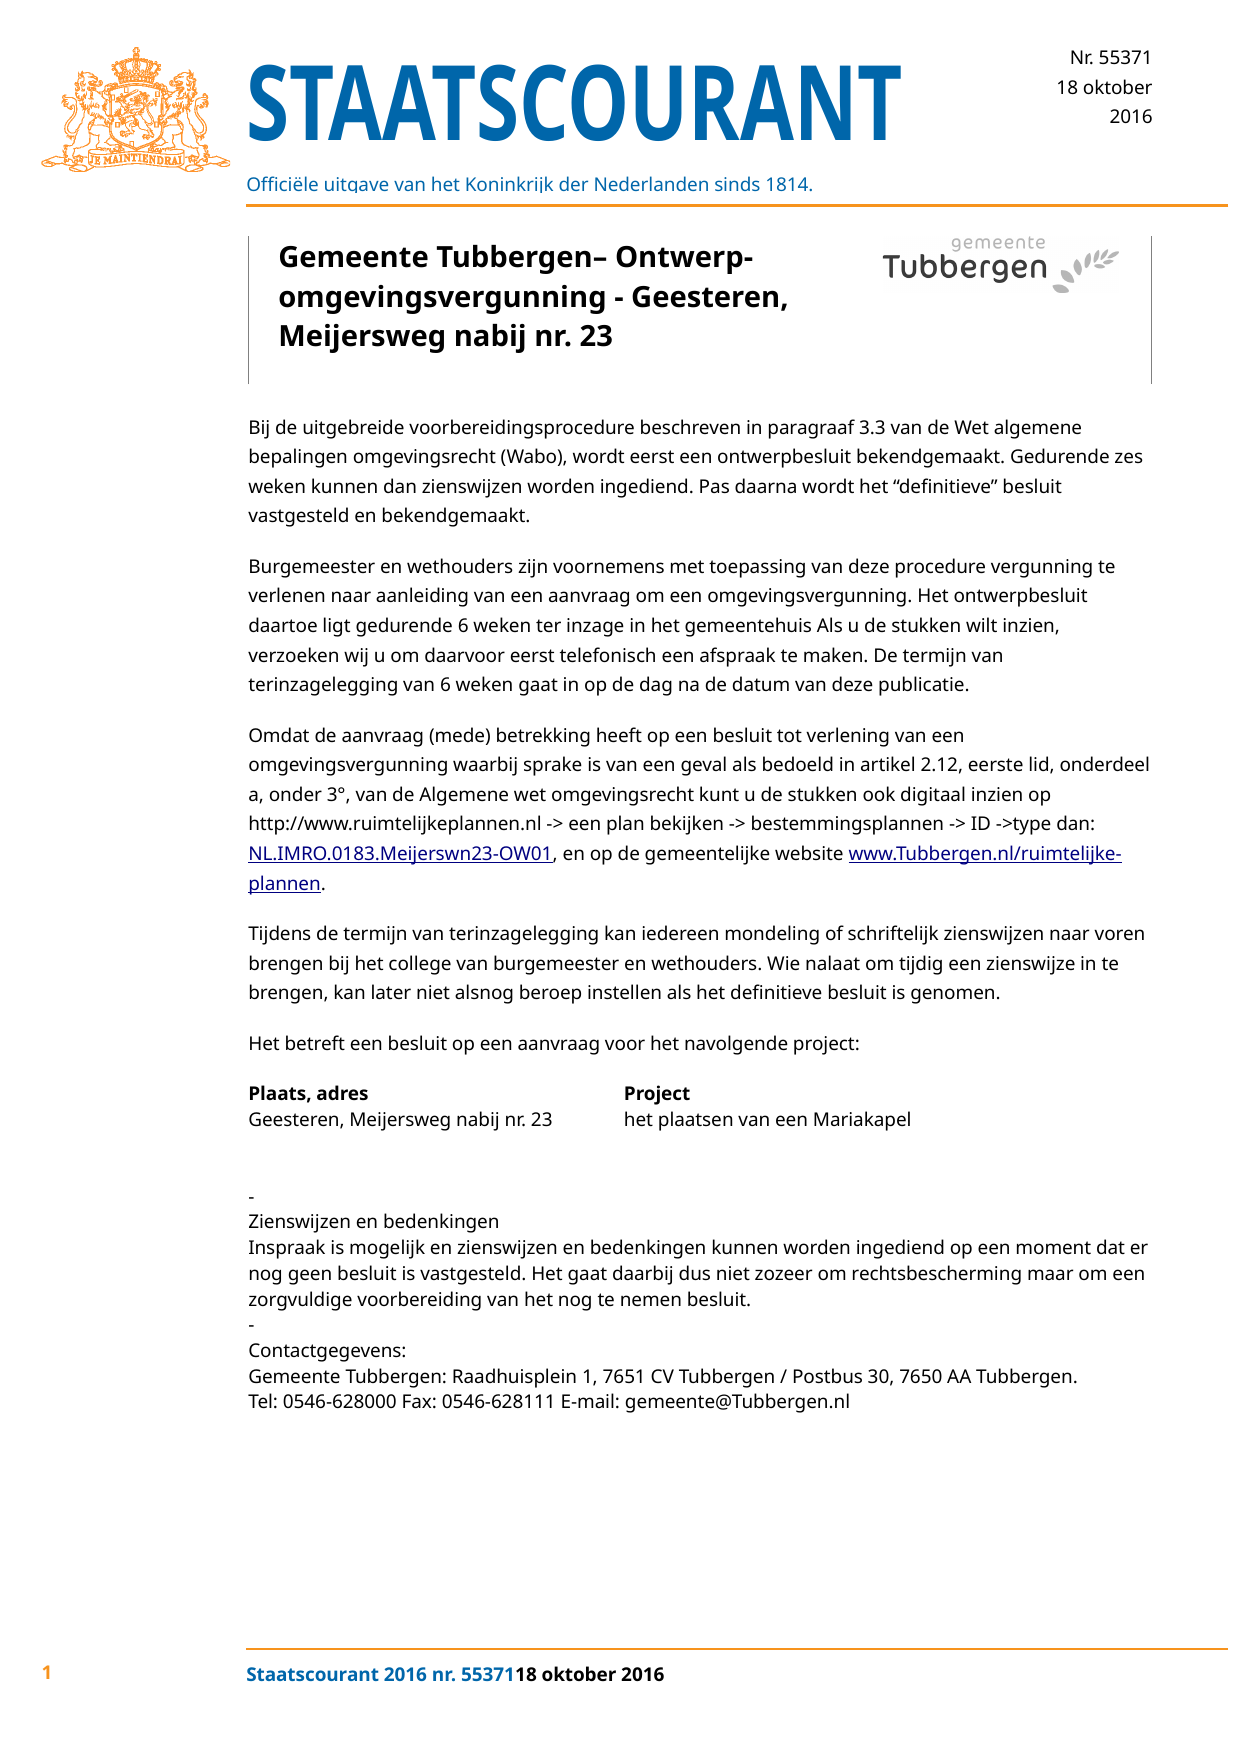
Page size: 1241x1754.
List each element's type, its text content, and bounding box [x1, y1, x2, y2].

text Omdat de aanvraag (mede) betrekking heeft op een besluit tot verlening van een omgevingsvergunning waarbij sprake is van een geval als bedoeld in artikel 2.12, eerste lid, onderdeel a, onder 3°, van de Algemene wet omgevingsrecht kunt u de stukken ook digitaal inzien op http://www.ruimtelijkeplannen.nl -> een plan bekijken -> bestemmingsplannen -> ID ->type dan: NL.IMRO.0183.Meijerswn23-OW01, en op de gemeentelijke website www.Tubbergen.nl/ruimtelijke-plannen. [248, 722, 1152, 896]
text Burgemeester en wethouders zijn voornemens met toepassing van deze procedure vergunning te verlenen naar aanleiding van een aanvraag om een omgevingsvergunning. Het ontwerpbesluit daartoe ligt gedurende 6 weken ter inzage in het gemeentehuis Als u de stukken wilt inzien, verzoeken wij u om daarvoor eerst telefonisch een afspraak te maken. De termijn van terinzagelegging van 6 weken gaat in op de dag na de datum van deze publicatie. [248, 553, 1152, 697]
table_header Gemeente Tubbergen– Ontwerp-omgevingsvergunning - Geesteren, Meijersweg nabij nr. 23 [249, 236, 850, 384]
table_header Plaats, adres [248, 1080, 624, 1106]
text - [248, 1183, 1152, 1208]
table_cell Geesteren, Meijersweg nabij nr. 23 [248, 1106, 624, 1132]
picture [882, 236, 1119, 293]
table_header Project [624, 1080, 1152, 1106]
text Inspraak is mogelijk en zienswijzen en bedenkingen kunnen worden ingediend op een moment dat er nog geen besluit is vastgesteld. Het gaat daarbij dus niet zozeer om rechtsbescherming maar om een zorgvuldige voorbereiding van het nog te nemen besluit. [248, 1234, 1152, 1311]
text Contactgegevens: [248, 1337, 1152, 1363]
text Gemeente Tubbergen: Raadhuisplein 1, 7651 CV Tubbergen / Postbus 30, 7650 AA Tubbergen. [248, 1363, 1152, 1389]
text Zienswijzen en bedenkingen [248, 1208, 1152, 1234]
text Tijdens de termijn van terinzagelegging kan iedereen mondeling of schriftelijk zienswijzen naar voren brengen bij het college van burgemeester en wethouders. Wie nalaat om tijdig een zienswijze in te brengen, kan later niet alsnog beroep instellen als het definitieve besluit is genomen. [248, 920, 1152, 1005]
table_header [850, 236, 1151, 384]
table_cell het plaatsen van een Mariakapel [624, 1106, 1152, 1132]
text Tel: 0546-628000 Fax: 0546-628111 E-mail: gemeente@Tubbergen.nl [248, 1389, 1152, 1414]
text Het betreft een besluit op een aanvraag voor het navolgende project: [248, 1030, 1152, 1056]
text - [248, 1311, 1152, 1337]
text Bij de uitgebreide voorbereidingsprocedure beschreven in paragraaf 3.3 van de Wet algemene bepalingen omgevingsrecht (Wabo), wordt eerst een ontwerpbesluit bekendgemaakt. Gedurende zes weken kunnen dan zienswijzen worden ingediend. Pas daarna wordt het “definitieve” besluit vastgesteld en bekendgemaakt. [248, 414, 1152, 528]
picture [41, 47, 231, 172]
